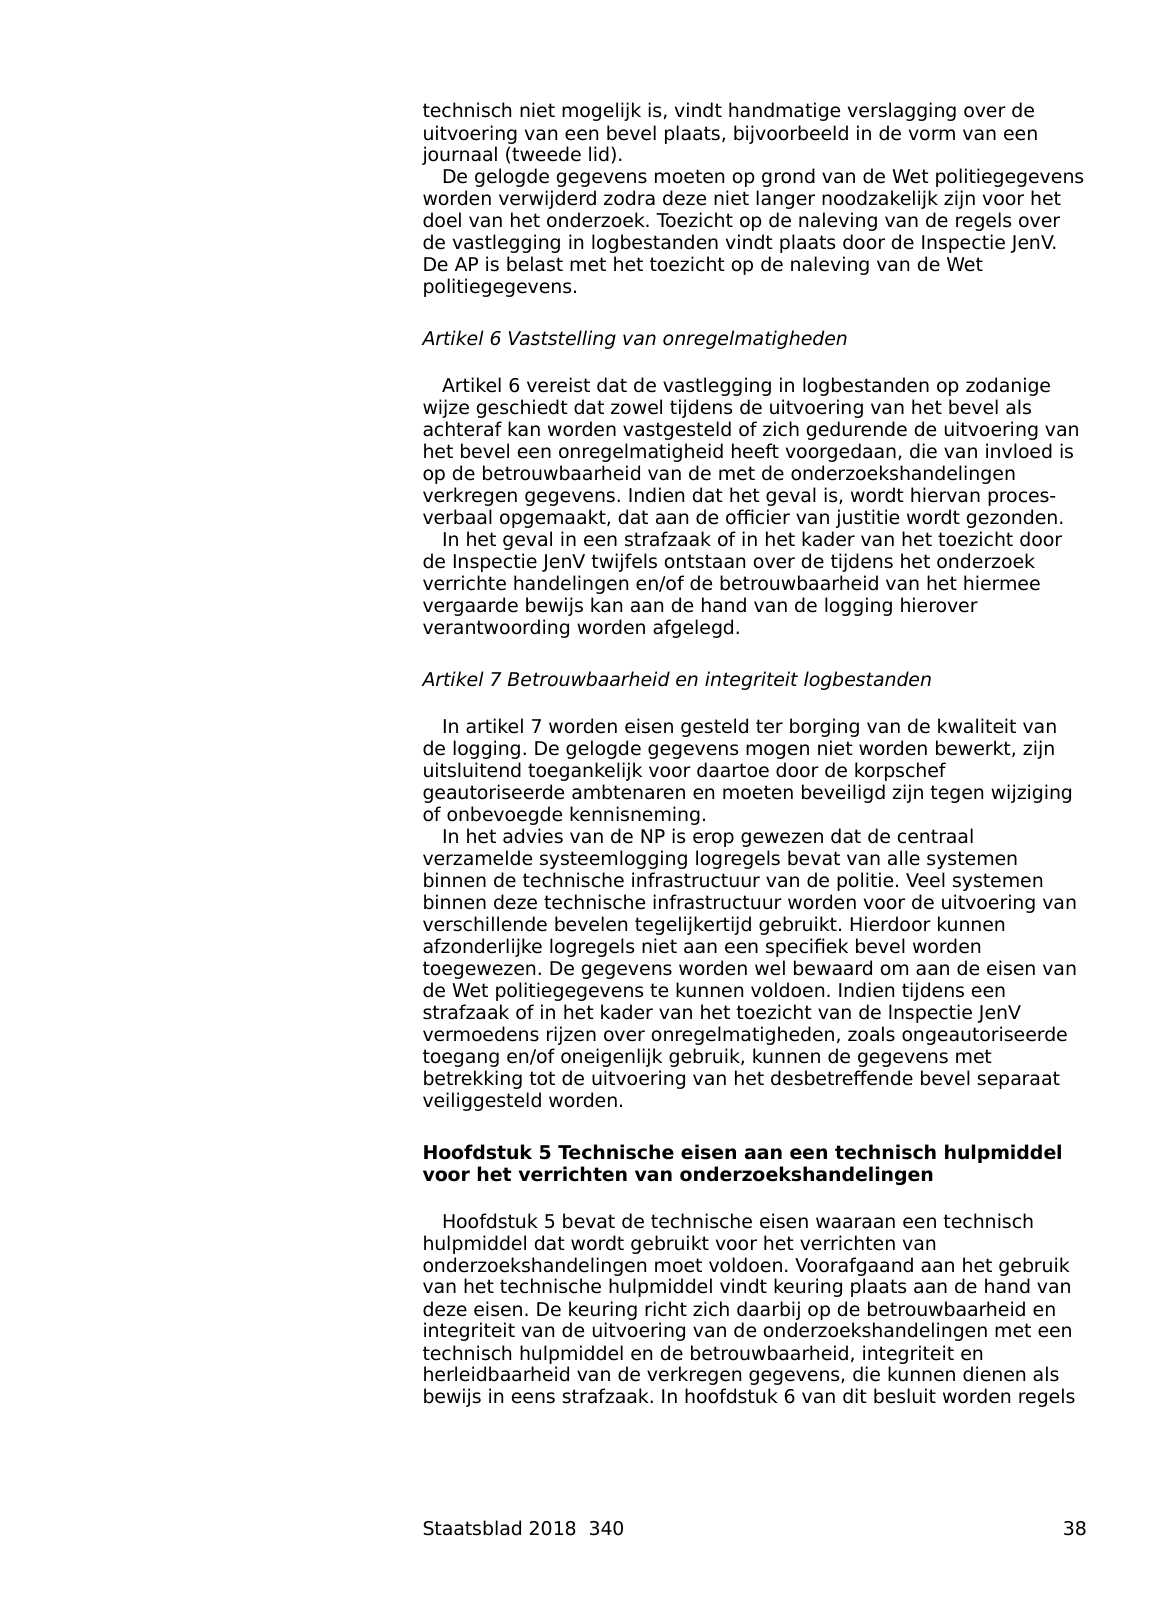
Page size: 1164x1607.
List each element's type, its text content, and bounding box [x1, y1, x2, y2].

text In het geval in een strafzaak of in het kader van het toezicht door de Inspectie JenV twijfels ontstaan over de tijdens het onderzoek verrichte handelingen en/of de betrouwbaarheid van het hiermee vergaarde bewijs kan aan de hand van de logging hierover verantwoording worden afgelegd. [422, 529, 1087, 639]
text In artikel 7 worden eisen gesteld ter borging van de kwaliteit van de logging. De gelogde gegevens mogen niet worden bewerkt, zijn uitsluitend toegankelijk voor daartoe door de korpschef geautoriseerde ambtenaren en moeten beveiligd zijn tegen wijziging of onbevoegde kennisneming. [422, 716, 1087, 826]
text Artikel 6 vereist dat de vastlegging in logbestanden op zodanige wijze geschiedt dat zowel tijdens de uitvoering van het bevel als achteraf kan worden vastgesteld of zich gedurende de uitvoering van het bevel een onregelmatigheid heeft voorgedaan, die van invloed is op de betrouwbaarheid van de met de onderzoekshandelingen verkregen gegevens. Indien dat het geval is, wordt hiervan proces-verbaal opgemaakt, dat aan de officier van justitie wordt gezonden. [422, 375, 1087, 529]
text technisch niet mogelijk is, vindt handmatige verslagging over de uitvoering van een bevel plaats, bijvoorbeeld in de vorm van een journaal (tweede lid). [422, 100, 1087, 166]
subtitle Artikel 7 Betrouwbaarheid en integriteit logbestanden [422, 669, 1087, 691]
text In het advies van de NP is erop gewezen dat de centraal verzamelde systeemlogging logregels bevat van alle systemen binnen de technische infrastructuur van de politie. Veel systemen binnen deze technische infrastructuur worden voor de uitvoering van verschillende bevelen tegelijkertijd gebruikt. Hierdoor kunnen afzonderlijke logregels niet aan een specifiek bevel worden toegewezen. De gegevens worden wel bewaard om aan de eisen van de Wet politiegegevens te kunnen voldoen. Indien tijdens een strafzaak of in het kader van het toezicht van de lnspectie JenV vermoedens rijzen over onregelmatigheden, zoals ongeautoriseerde toegang en/of oneigenlijk gebruik, kunnen de gegevens met betrekking tot de uitvoering van het desbetreffende bevel separaat veiliggesteld worden. [422, 826, 1087, 1112]
text Hoofdstuk 5 bevat de technische eisen waaraan een technisch hulpmiddel dat wordt gebruikt voor het verrichten van onderzoekshandelingen moet voldoen. Voorafgaand aan het gebruik van het technische hulpmiddel vindt keuring plaats aan de hand van deze eisen. De keuring richt zich daarbij op de betrouwbaarheid en integriteit van de uitvoering van de onderzoekshandelingen met een technisch hulpmiddel en de betrouwbaarheid, integriteit en herleidbaarheid van de verkregen gegevens, die kunnen dienen als bewijs in eens strafzaak. In hoofdstuk 6 van dit besluit worden regels [422, 1211, 1087, 1408]
text De gelogde gegevens moeten op grond van de Wet politiegegevens worden verwijderd zodra deze niet langer noodzakelijk zijn voor het doel van het onderzoek. Toezicht op de naleving van de regels over de vastlegging in logbestanden vindt plaats door de Inspectie JenV. De AP is belast met het toezicht op de naleving van de Wet politiegegevens. [422, 166, 1087, 298]
subtitle Artikel 6 Vaststelling van onregelmatigheden [422, 328, 1087, 350]
subtitle Hoofdstuk 5 Technische eisen aan een technisch hulpmiddel voor het verrichten van onderzoekshandelingen [422, 1142, 1087, 1186]
